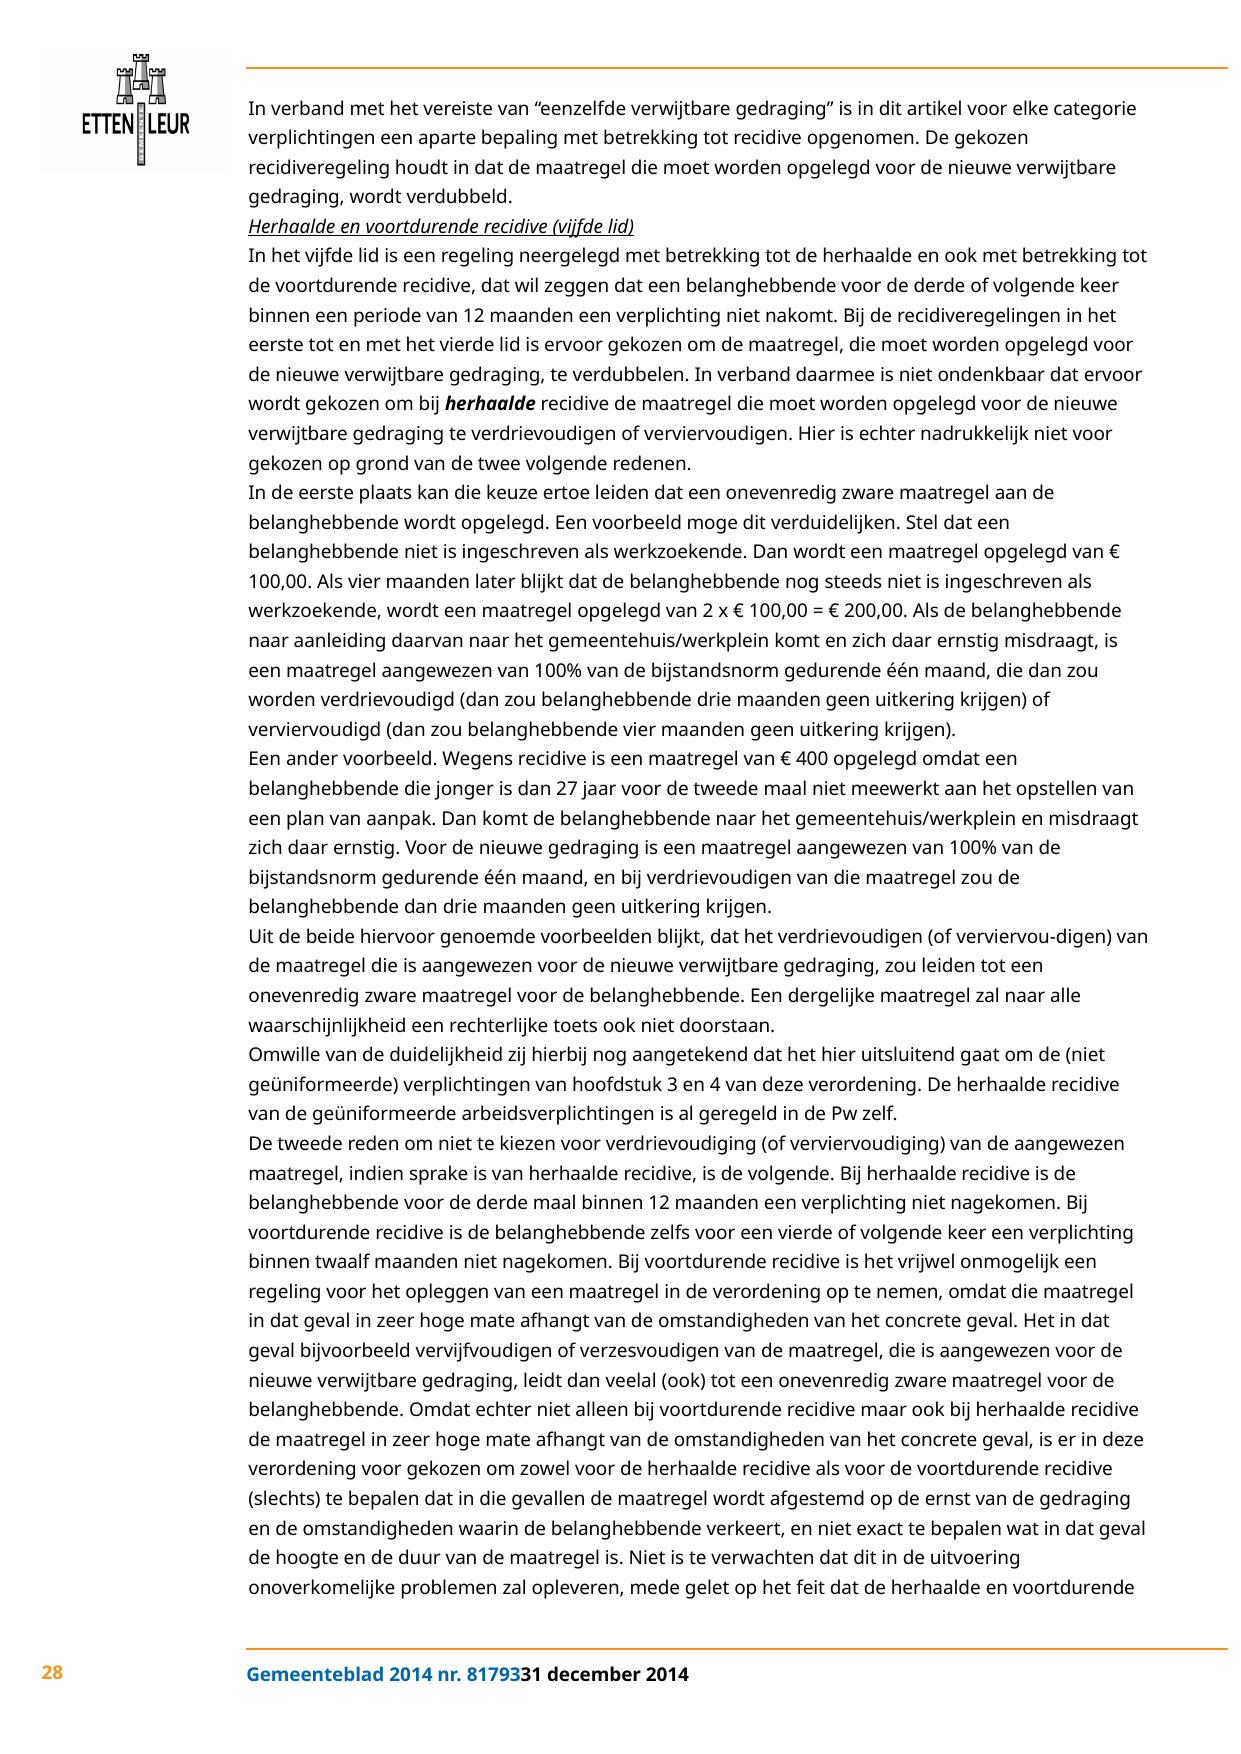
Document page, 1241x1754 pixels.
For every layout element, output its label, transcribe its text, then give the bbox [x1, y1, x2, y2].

text Uit de beide hiervoor genoemde voorbeelden blijkt, dat het verdrievoudigen (of verviervou-digen) van de maatregel die is aangewezen voor de nieuwe verwijtbare gedraging, zou leiden tot een onevenredig zware maatregel voor de belanghebbende. Een dergelijke maatregel zal naar alle waarschijnlijkheid een rechterlijke toets ook niet doorstaan. [248, 923, 1152, 1038]
text In de eerste plaats kan die keuze ertoe leiden dat een onevenredig zware maatregel aan de belanghebbende wordt opgelegd. Een voorbeeld moge dit verduidelijken. Stel dat een belanghebbende niet is ingeschreven als werkzoekende. Dan wordt een maatregel opgelegd van € 100,00. Als vier maanden later blijkt dat de belanghebbende nog steeds niet is ingeschreven als werkzoekende, wordt een maatregel opgelegd van 2 x € 100,00 = € 200,00. Als de belanghebbende naar aanleiding daarvan naar het gemeentehuis/werkplein komt en zich daar ernstig misdraagt, is een maatregel aangewezen van 100% van de bijstandsnorm gedurende één maand, die dan zou worden verdrievoudigd (dan zou belanghebbende drie maanden geen uitkering krijgen) of verviervoudigd (dan zou belanghebbende vier maanden geen uitkering krijgen). [248, 479, 1152, 742]
text Omwille van de duidelijkheid zij hierbij nog aangetekend dat het hier uitsluitend gaat om de (niet geüniformeerde) verplichtingen van hoofdstuk 3 en 4 van deze verordening. De herhaalde recidive van de geüniformeerde arbeidsverplichtingen is al geregeld in de Pw zelf. [248, 1041, 1152, 1126]
text Herhaalde en voortdurende recidive (vijfde lid) [248, 213, 1152, 239]
text De tweede reden om niet te kiezen voor verdrievoudiging (of verviervoudiging) van de aangewezen maatregel, indien sprake is van herhaalde recidive, is de volgende. Bij herhaalde recidive is de belanghebbende voor de derde maal binnen 12 maanden een verplichting niet nagekomen. Bij voortdurende recidive is de belanghebbende zelfs voor een vierde of volgende keer een verplichting binnen twaalf maanden niet nagekomen. Bij voortdurende recidive is het vrijwel onmogelijk een regeling voor het opleggen van een maatregel in de verordening op te nemen, omdat die maatregel in dat geval in zeer hoge mate afhangt van de omstandigheden van het concrete geval. Het in dat geval bijvoorbeeld vervijfvoudigen of verzesvoudigen van de maatregel, die is aangewezen voor de nieuwe verwijtbare gedraging, leidt dan veelal (ook) tot een onevenredig zware maatregel voor de belanghebbende. Omdat echter niet alleen bij voortdurende recidive maar ook bij herhaalde recidive de maatregel in zeer hoge mate afhangt van de omstandigheden van het concrete geval, is er in deze verordening voor gekozen om zowel voor de herhaalde recidive als voor de voortdurende recidive (slechts) te bepalen dat in die gevallen de maatregel wordt afgestemd op de ernst van de gedraging en de omstandigheden waarin de belanghebbende verkeert, en niet exact te bepalen wat in dat geval de hoogte en de duur van de maatregel is. Niet is te verwachten dat dit in de uitvoering onoverkomelijke problemen zal opleveren, mede gelet op het feit dat de herhaalde en voortdurende [248, 1130, 1152, 1600]
text Een ander voorbeeld. Wegens recidive is een maatregel van € 400 opgelegd omdat een belanghebbende die jonger is dan 27 jaar voor de tweede maal niet meewerkt aan het opstellen van een plan van aanpak. Dan komt de belanghebbende naar het gemeentehuis/werkplein en misdraagt zich daar ernstig. Voor de nieuwe gedraging is een maatregel aangewezen van 100% van de bijstandsnorm gedurende één maand, en bij verdrievoudigen van die maatregel zou de belanghebbende dan drie maanden geen uitkering krijgen. [248, 746, 1152, 919]
text In verband met het vereiste van “eenzelfde verwijtbare gedraging” is in dit artikel voor elke categorie verplichtingen een aparte bepaling met betrekking tot recidive opgenomen. De gekozen recidiveregeling houdt in dat de maatregel die moet worden opgelegd voor de nieuwe verwijtbare gedraging, wordt verdubbeld. [248, 95, 1152, 209]
picture [41, 47, 231, 172]
text In het vijfde lid is een regeling neergelegd met betrekking tot de herhaalde en ook met betrekking tot de voortdurende recidive, dat wil zeggen dat een belanghebbende voor de derde of volgende keer binnen een periode van 12 maanden een verplichting niet nakomt. Bij de recidiveregelingen in het eerste tot en met het vierde lid is ervoor gekozen om de maatregel, die moet worden opgelegd voor de nieuwe verwijtbare gedraging, te verdubbelen. In verband daarmee is niet ondenkbaar dat ervoor wordt gekozen om bij herhaalde recidive de maatregel die moet worden opgelegd voor de nieuwe verwijtbare gedraging te verdrievoudigen of verviervoudigen. Hier is echter nadrukkelijk niet voor gekozen op grond van de twee volgende redenen. [248, 243, 1152, 476]
